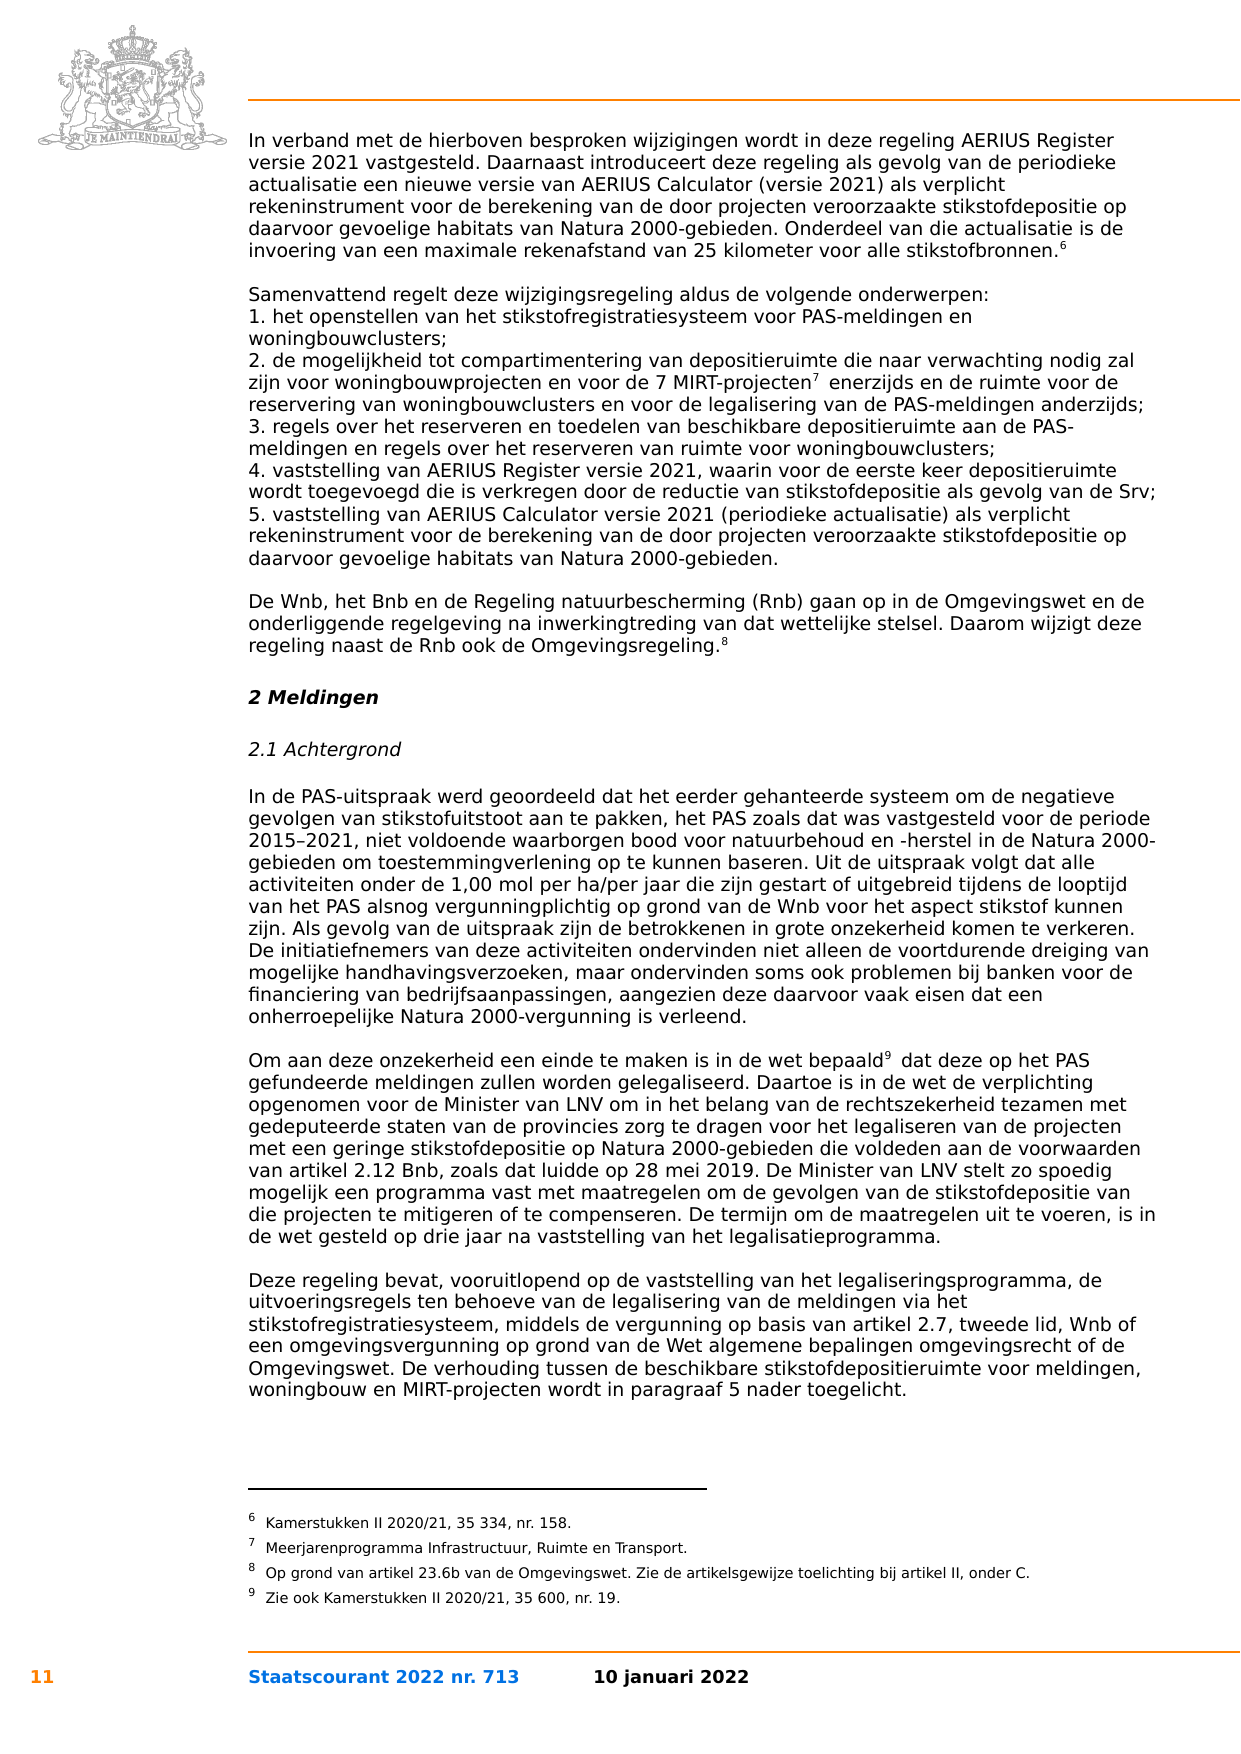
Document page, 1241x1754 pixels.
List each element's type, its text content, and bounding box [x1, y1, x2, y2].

text 3. regels over het reserveren en toedelen van beschikbare depositieruimte aan de PAS-meldingen en regels over het reserveren van ruimte voor woningbouwclusters; [248, 416, 1163, 459]
text De Wnb, het Bnb en de Regeling natuurbescherming (Rnb) gaan op in de Omgevingswet en de onderliggende regelgeving na inwerkingtreding van dat wettelijke stelsel. Daarom wijzigt deze regeling naast de Rnb ook de Omgevingsregeling. [248, 591, 1163, 657]
text Kamerstukken II 2020/21, 35 334, nr. 158. [248, 1511, 1163, 1533]
text 5. vaststelling van AERIUS Calculator versie 2021 (periodieke actualisatie) als verplicht rekeninstrument voor de berekening van de door projecten veroorzaakte stikstofdepositie op daarvoor gevoelige habitats van Natura 2000-gebieden. [248, 503, 1163, 569]
subtitle 2 Meldingen [248, 687, 1163, 709]
text In verband met de hierboven besproken wijzigingen wordt in deze regeling AERIUS Register versie 2021 vastgesteld. Daarnaast introduceert deze regeling als gevolg van de periodieke actualisatie een nieuwe versie van AERIUS Calculator (versie 2021) als verplicht rekeninstrument voor de berekening van de door projecten veroorzaakte stikstofdepositie op daarvoor gevoelige habitats van Natura 2000-gebieden. Onderdeel van die actualisatie is de invoering van een maximale rekenafstand van 25 kilometer voor alle stikstofbronnen. [248, 130, 1163, 262]
subtitle 2.1 Achtergrond [248, 739, 1163, 761]
picture [38, 25, 227, 150]
text 2. de mogelijkheid tot compartimentering van depositieruimte die naar verwachting nodig zal zijn voor woningbouwprojecten en voor de 7 MIRT-projecten enerzijds en de ruimte voor de reservering van woningbouwclusters en voor de legalisering van de PAS-meldingen anderzijds; [248, 349, 1163, 416]
text Op grond van artikel 23.6b van de Omgevingswet. Zie de artikelsgewijze toelichting bij artikel II, onder C. [248, 1561, 1163, 1583]
text 4. vaststelling van AERIUS Register versie 2021, waarin voor de eerste keer depositieruimte wordt toegevoegd die is verkregen door de reductie van stikstofdepositie als gevolg van de Srv; [248, 459, 1163, 503]
text Zie ook Kamerstukken II 2020/21, 35 600, nr. 19. [248, 1586, 1163, 1608]
text 1. het openstellen van het stikstofregistratiesysteem voor PAS-meldingen en woningbouwclusters; [248, 306, 1163, 349]
text Deze regeling bevat, vooruitlopend op de vaststelling van het legaliseringsprogramma, de uitvoeringsregels ten behoeve van de legalisering van de meldingen via het stikstofregistratiesysteem, middels de vergunning op basis van artikel 2.7, tweede lid, Wnb of een omgevingsvergunning op grond van de Wet algemene bepalingen omgevingsrecht of de Omgevingswet. De verhouding tussen de beschikbare stikstofdepositieruimte voor meldingen, woningbouw en MIRT-projecten wordt in paragraaf 5 nader toegelicht. [248, 1269, 1163, 1401]
text Meerjarenprogramma Infrastructuur, Ruimte en Transport. [248, 1536, 1163, 1558]
text Om aan deze onzekerheid een einde te maken is in de wet bepaald dat deze op het PAS gefundeerde meldingen zullen worden gelegaliseerd. Daartoe is in de wet de verplichting opgenomen voor de Minister van LNV om in het belang van de rechtszekerheid tezamen met gedeputeerde staten van de provincies zorg te dragen voor het legaliseren van de projecten met een geringe stikstofdepositie op Natura 2000-gebieden die voldeden aan de voorwaarden van artikel 2.12 Bnb, zoals dat luidde op 28 mei 2019. De Minister van LNV stelt zo spoedig mogelijk een programma vast met maatregelen om de gevolgen van de stikstofdepositie van die projecten te mitigeren of te compenseren. De termijn om de maatregelen uit te voeren, is in de wet gesteld op drie jaar na vaststelling van het legalisatieprogramma. [248, 1050, 1163, 1248]
text Samenvattend regelt deze wijzigingsregeling aldus de volgende onderwerpen: [248, 284, 1163, 306]
text In de PAS-uitspraak werd geoordeeld dat het eerder gehanteerde systeem om de negatieve gevolgen van stikstofuitstoot aan te pakken, het PAS zoals dat was vastgesteld voor de periode 2015–2021, niet voldoende waarborgen bood voor natuurbehoud en -herstel in de Natura 2000-gebieden om toestemmingverlening op te kunnen baseren. Uit de uitspraak volgt dat alle activiteiten onder de 1,00 mol per ha/per jaar die zijn gestart of uitgebreid tijdens de looptijd van het PAS alsnog vergunningplichtig op grond van de Wnb voor het aspect stikstof kunnen zijn. Als gevolg van de uitspraak zijn de betrokkenen in grote onzekerheid komen te verkeren. De initiatiefnemers van deze activiteiten ondervinden niet alleen de voortdurende dreiging van mogelijke handhavingsverzoeken, maar ondervinden soms ook problemen bij banken voor de financiering van bedrijfsaanpassingen, aangezien deze daarvoor vaak eisen dat een onherroepelijke Natura 2000-vergunning is verleend. [248, 786, 1163, 1028]
